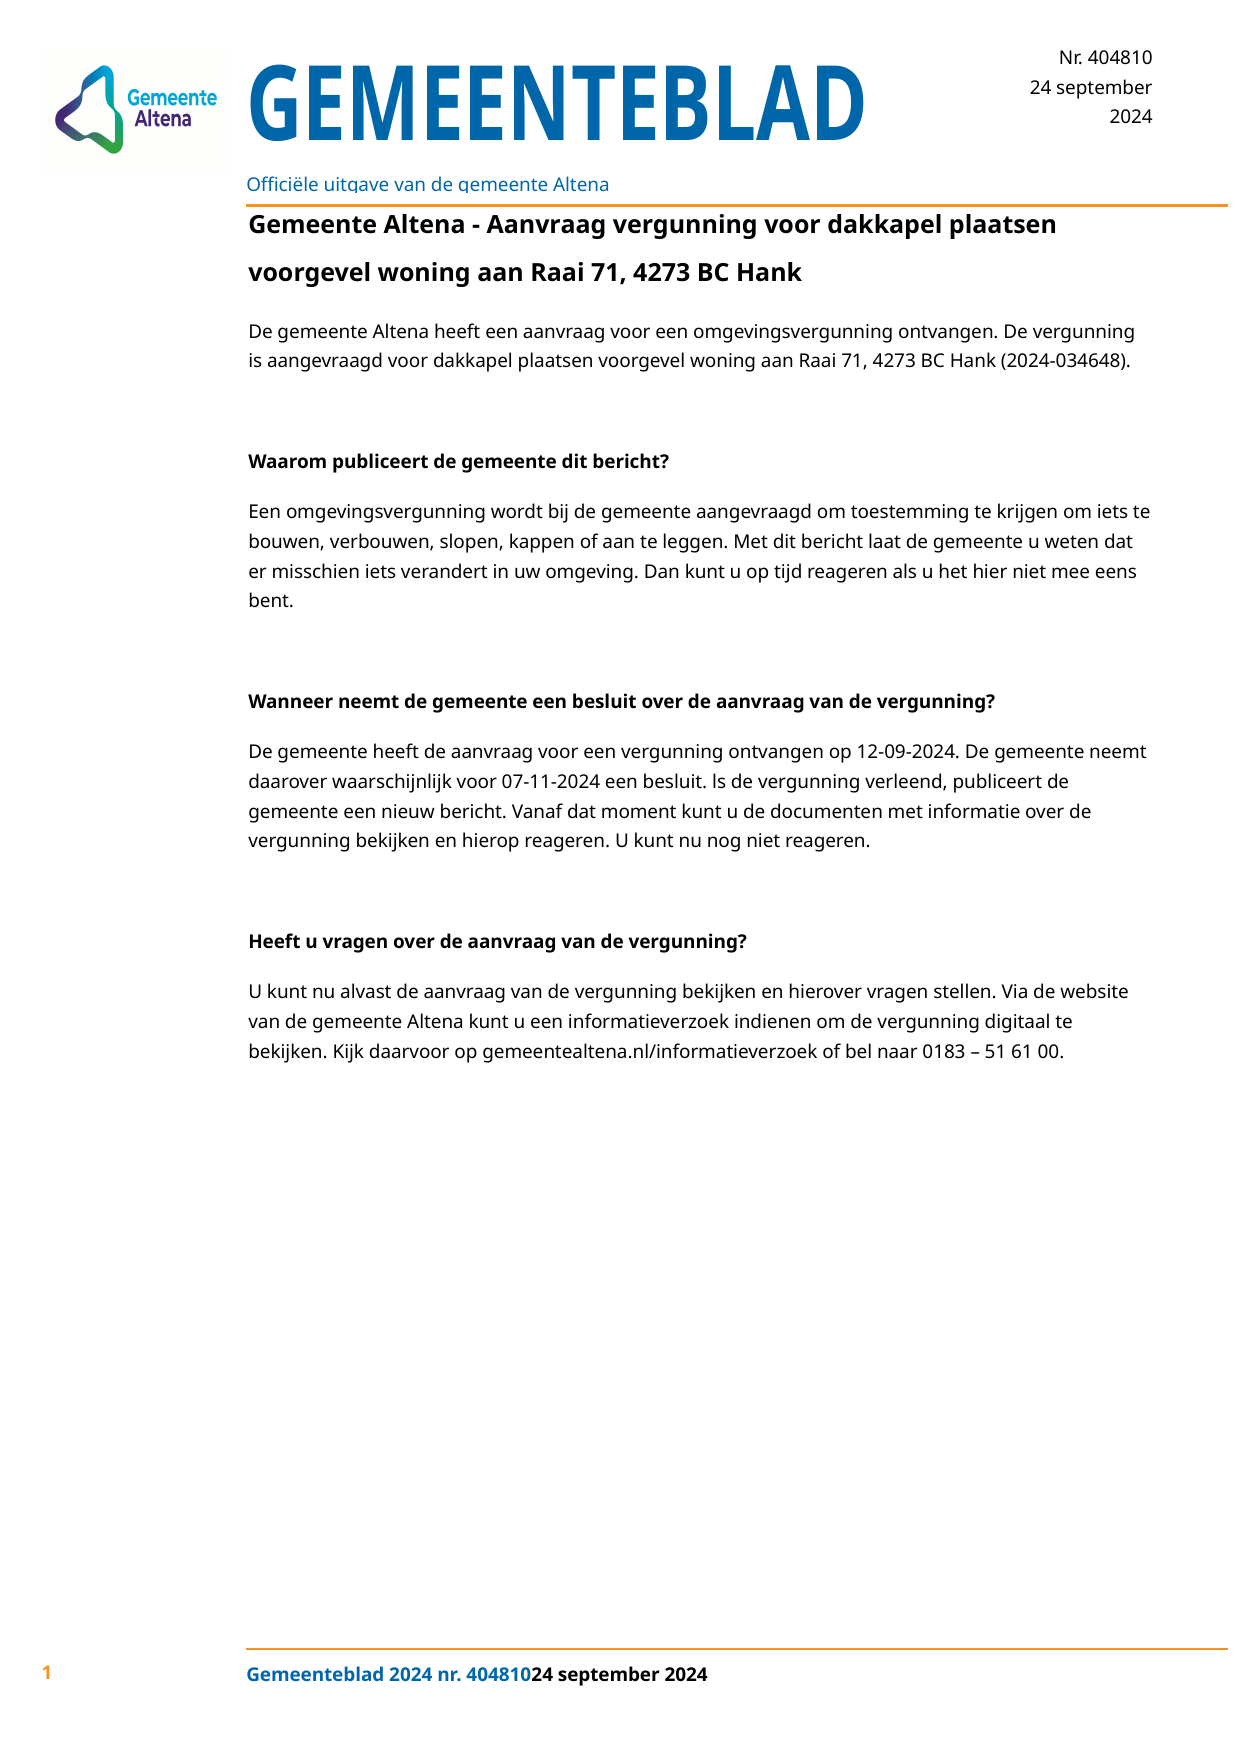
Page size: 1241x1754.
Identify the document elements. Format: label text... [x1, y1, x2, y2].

picture [41, 47, 231, 172]
text De gemeente heeft de aanvraag voor een vergunning ontvangen op 12-09-2024. De gemeente neemt daarover waarschijnlijk voor 07-11-2024 een besluit. ls de vergunning verleend, publiceert de gemeente een nieuw bericht. Vanaf dat moment kunt u de documenten met informatie over de vergunning bekijken en hierop reageren. U kunt nu nog niet reageren. [248, 739, 1152, 853]
text Heeft u vragen over de aanvraag van de vergunning? [248, 928, 1152, 954]
text U kunt nu alvast de aanvraag van de vergunning bekijken en hierover vragen stellen. Via de website van de gemeente Altena kunt u een informatieverzoek indienen om de vergunning digitaal te bekijken. Kijk daarvoor op gemeentealtena.nl/informatieverzoek of bel naar 0183 – 51 61 00. [248, 979, 1152, 1064]
text Een omgevingsvergunning wordt bij de gemeente aangevraagd om toestemming te krijgen om iets te bouwen, verbouwen, slopen, kappen of aan te leggen. Met dit bericht laat de gemeente u weten dat er misschien iets verandert in uw omgeving. Dan kunt u op tijd reageren als u het hier niet mee eens bent. [248, 499, 1152, 613]
text Waarom publiceert de gemeente dit bericht? [248, 448, 1152, 474]
text Wanneer neemt de gemeente een besluit over de aanvraag van de vergunning? [248, 688, 1152, 714]
text De gemeente Altena heeft een aanvraag voor een omgevingsvergunning ontvangen. De vergunning is aangevraagd voor dakkapel plaatsen voorgevel woning aan Raai 71, 4273 BC Hank (2024-034648). [248, 318, 1152, 373]
text Gemeente Altena - Aanvraag vergunning voor dakkapel plaatsen voorgevel woning aan Raai 71, 4273 BC Hank [248, 207, 1152, 288]
